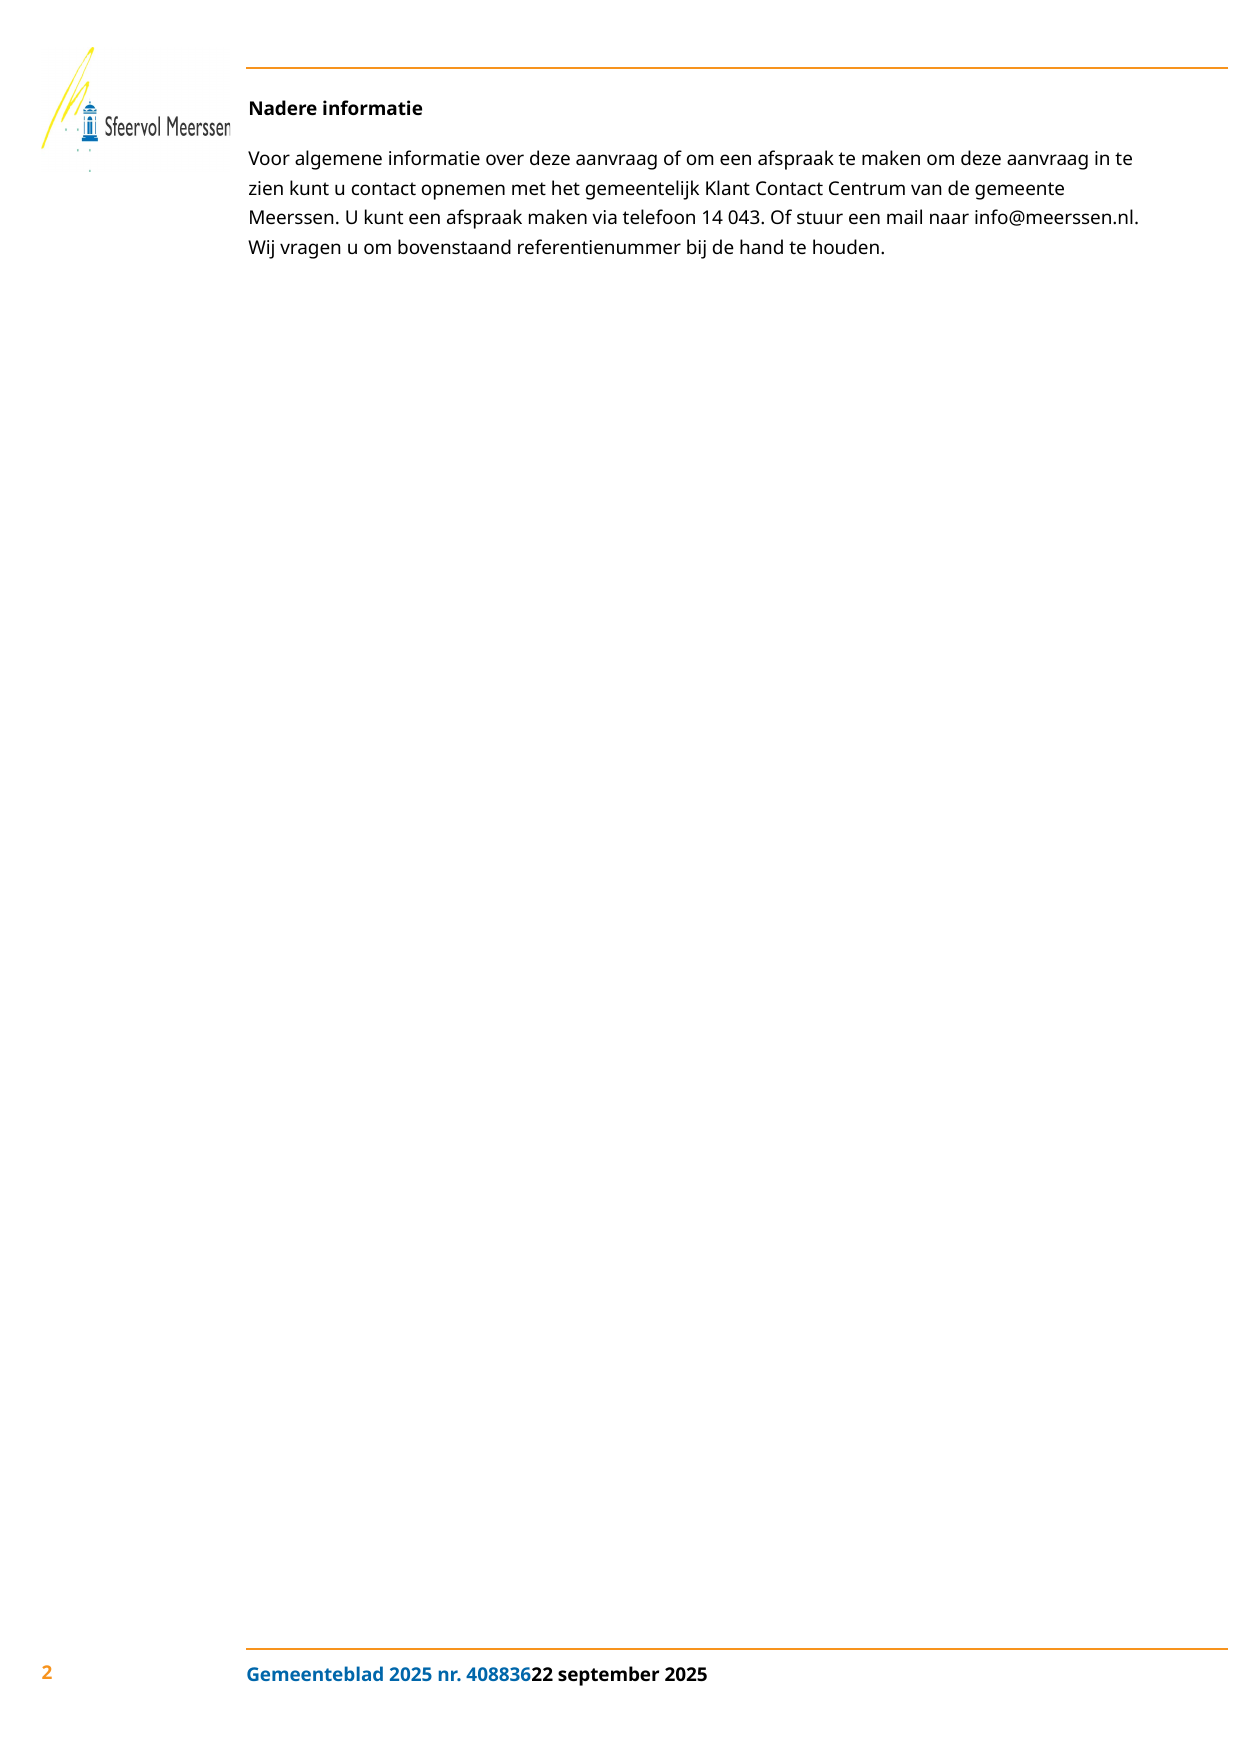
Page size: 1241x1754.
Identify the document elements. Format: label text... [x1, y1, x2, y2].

text Nadere informatie [248, 95, 1152, 121]
picture [41, 47, 231, 172]
text Voor algemene informatie over deze aanvraag of om een afspraak te maken om deze aanvraag in te zien kunt u contact opnemen met het gemeentelijk Klant Contact Centrum van de gemeente Meerssen. U kunt een afspraak maken via telefoon 14 043. Of stuur een mail naar info@meerssen.nl. Wij vragen u om bovenstaand referentienummer bij de hand te houden. [248, 145, 1152, 260]
